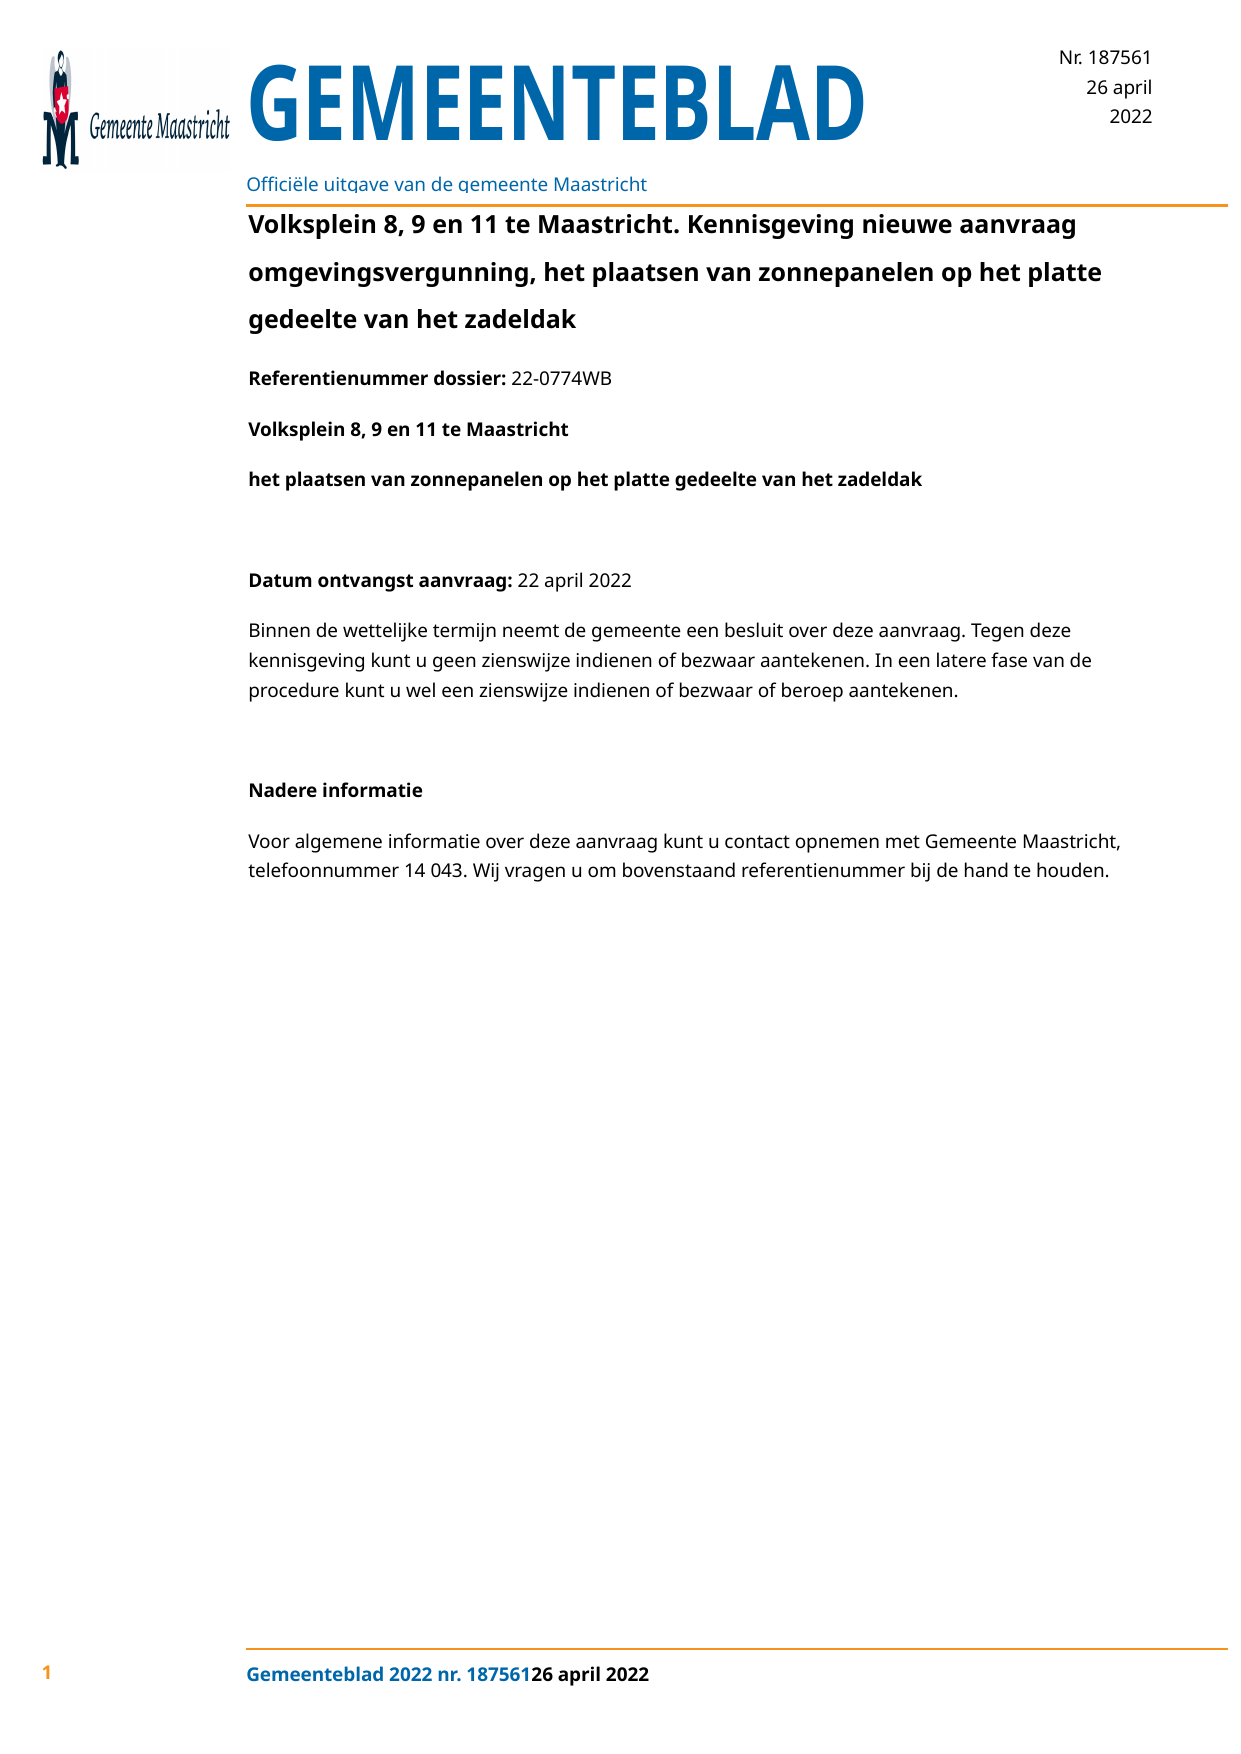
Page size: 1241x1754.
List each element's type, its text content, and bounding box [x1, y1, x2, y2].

text Nadere informatie [248, 778, 1152, 803]
text Binnen de wettelijke termijn neemt de gemeente een besluit over deze aanvraag. Tegen deze kennisgeving kunt u geen zienswijze indienen of bezwaar aantekenen. In een latere fase van de procedure kunt u wel een zienswijze indienen of bezwaar of beroep aantekenen. [248, 618, 1152, 702]
text Voor algemene informatie over deze aanvraag kunt u contact opnemen met Gemeente Maastricht, telefoonnummer 14 043. Wij vragen u om bovenstaand referentienummer bij de hand te houden. [248, 828, 1152, 883]
picture [41, 47, 231, 172]
text Volksplein 8, 9 en 11 te Maastricht. Kennisgeving nieuwe aanvraag omgevingsvergunning, het plaatsen van zonnepanelen op het platte gedeelte van het zadeldak [248, 207, 1152, 336]
text Volksplein 8, 9 en 11 te Maastricht [248, 416, 1152, 442]
text het plaatsen van zonnepanelen op het platte gedeelte van het zadeldak [248, 466, 1152, 492]
text Referentienummer dossier: 22-0774WB [248, 366, 1152, 391]
text Datum ontvangst aanvraag: 22 april 2022 [248, 567, 1152, 593]
